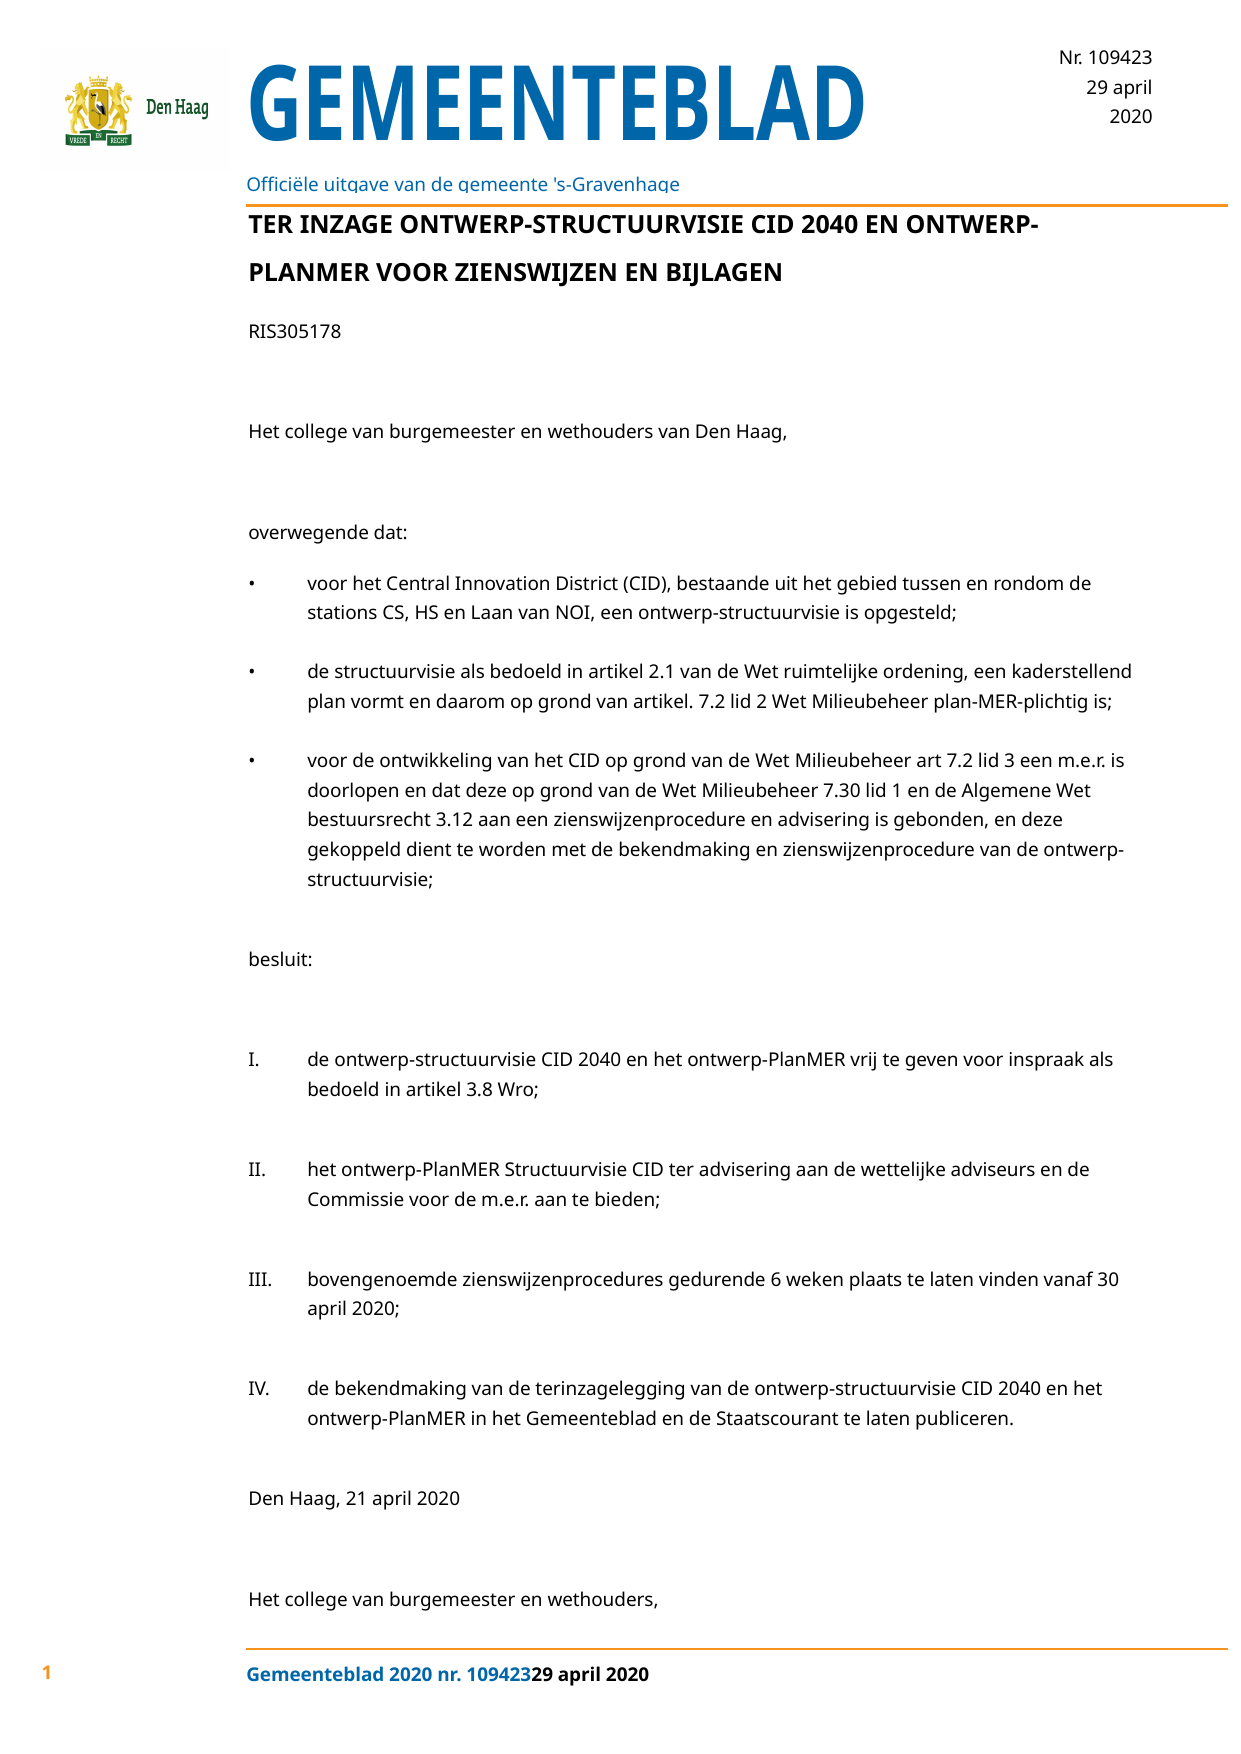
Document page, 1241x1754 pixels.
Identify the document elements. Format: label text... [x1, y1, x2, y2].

list de ontwerp-structuurvisie CID 2040 en het ontwerp-PlanMER vrij te geven voor inspraak als bedoeld in artikel 3.8 Wro; [248, 1047, 1152, 1102]
list voor het Central Innovation District (CID), bestaande uit het gebied tussen en rondom de stations CS, HS en Laan van NOI, een ontwerp-structuurvisie is opgesteld; [248, 570, 1152, 625]
text Het college van burgemeester en wethouders, [248, 1586, 1152, 1612]
list voor de ontwikkeling van het CID op grond van de Wet Milieubeheer art 7.2 lid 3 een m.e.r. is doorlopen en dat deze op grond van de Wet Milieubeheer 7.30 lid 1 en de Algemene Wet bestuursrecht 3.12 aan een zienswijzenprocedure en advisering is gebonden, en deze gekoppeld dient te worden met de bekendmaking en zienswijzenprocedure van de ontwerp-structuurvisie; [248, 747, 1152, 892]
text TER INZAGE ONTWERP-STRUCTUURVISIE CID 2040 EN ONTWERP-PLANMER VOOR ZIENSWIJZEN EN BIJLAGEN [248, 207, 1152, 288]
text RIS305178 [248, 318, 1152, 344]
text overwegende dat: [248, 519, 1152, 545]
picture [41, 47, 231, 172]
text Het college van burgemeester en wethouders van Den Haag, [248, 419, 1152, 444]
list de structuurvisie als bedoeld in artikel 2.1 van de Wet ruimtelijke ordening, een kaderstellend plan vormt en daarom op grond van artikel. 7.2 lid 2 Wet Milieubeheer plan-MER-plichtig is; [248, 659, 1152, 714]
list de bekendmaking van de terinzagelegging van de ontwerp-structuurvisie CID 2040 en het ontwerp-PlanMER in het Gemeenteblad en de Staatscourant te laten publiceren. [248, 1375, 1152, 1431]
list het ontwerp-PlanMER Structuurvisie CID ter advisering aan de wettelijke adviseurs en de Commissie voor de m.e.r. aan te bieden; [248, 1156, 1152, 1212]
list bovengenoemde zienswijzenprocedures gedurende 6 weken plaats te laten vinden vanaf 30 april 2020; [248, 1266, 1152, 1321]
text besluit: [248, 946, 1152, 972]
text Den Haag, 21 april 2020 [248, 1485, 1152, 1511]
